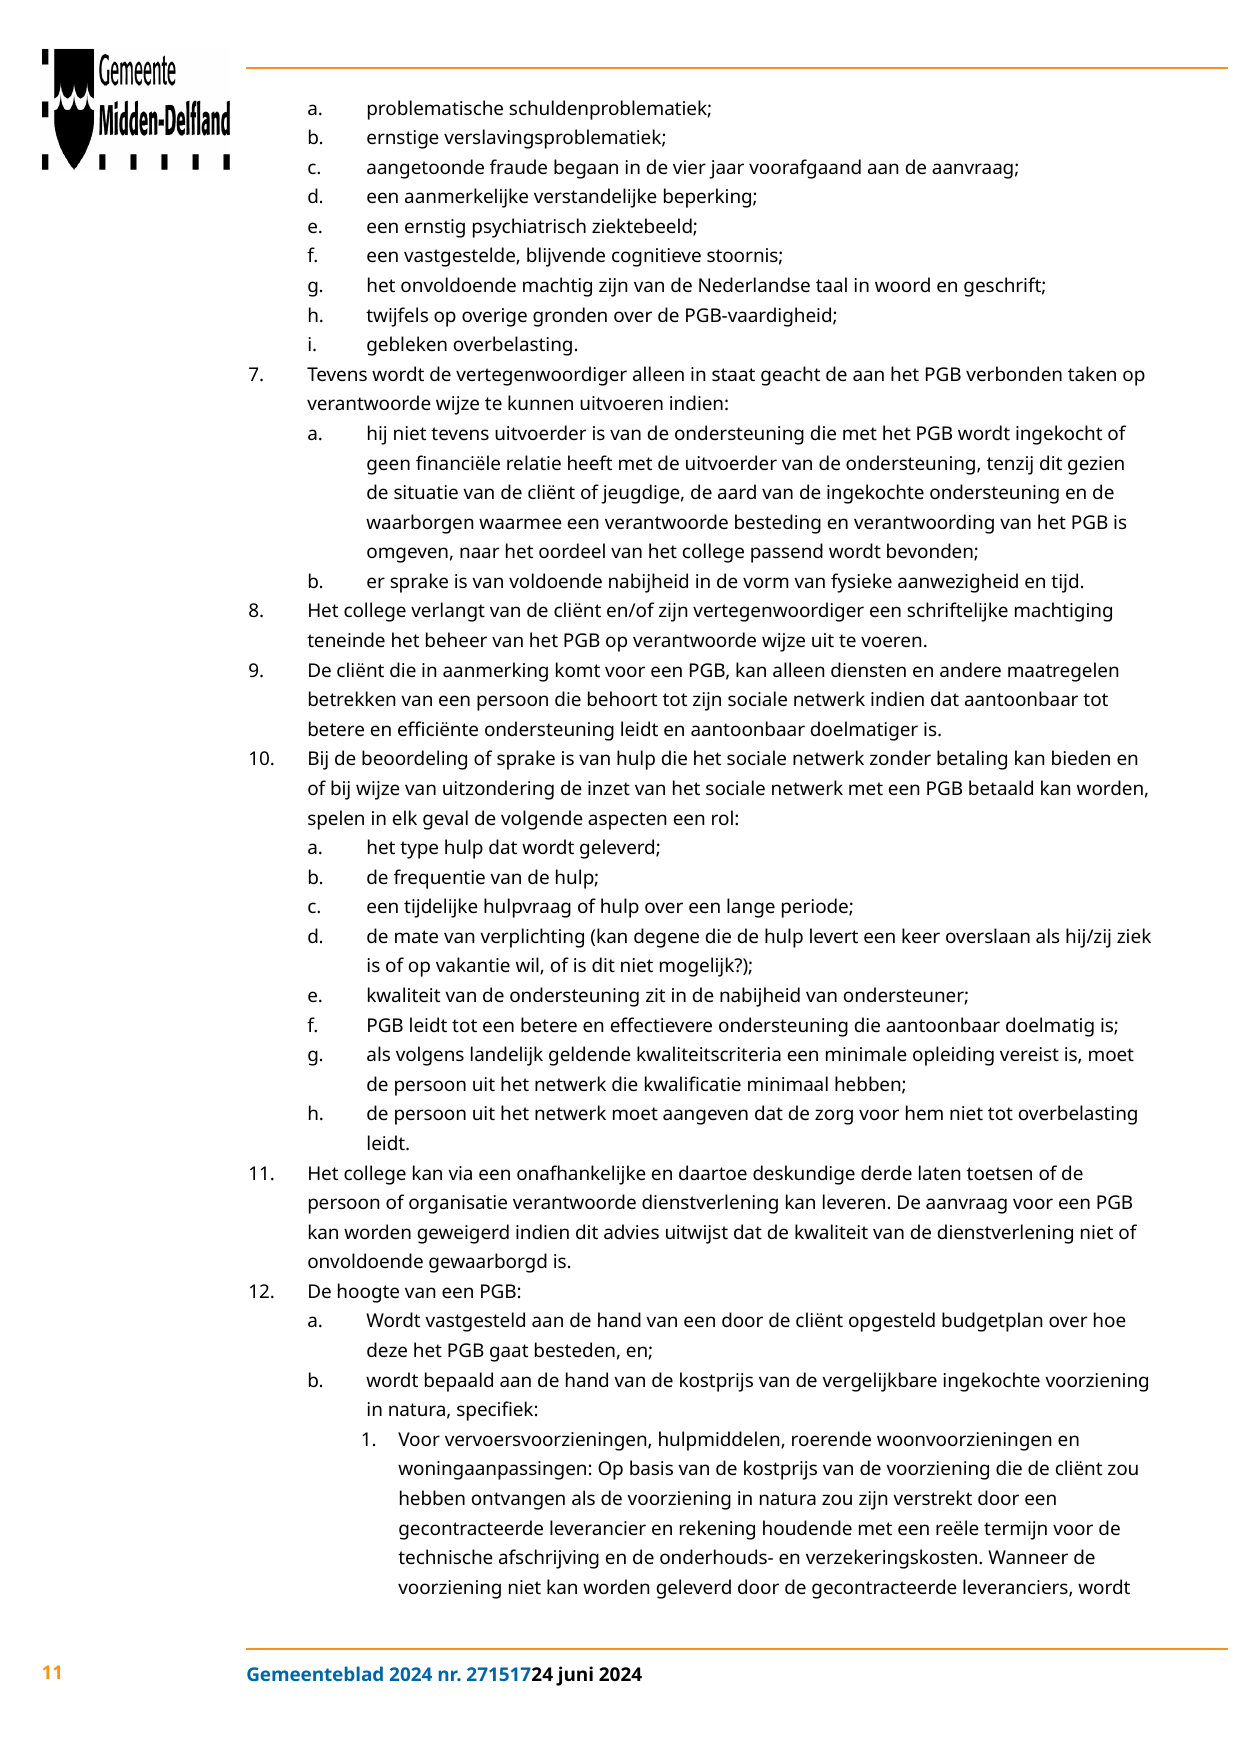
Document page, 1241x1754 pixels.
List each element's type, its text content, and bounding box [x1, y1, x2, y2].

picture [41, 47, 231, 172]
list Wordt vastgesteld aan de hand van een door de cliënt opgesteld budgetplan over hoe deze het PGB gaat besteden, en; [307, 1308, 1152, 1363]
list als volgens landelijk geldende kwaliteitscriteria een minimale opleiding vereist is, moet de persoon uit het netwerk die kwalificatie minimaal hebben; [307, 1041, 1152, 1097]
list Het college verlangt van de cliënt en/of zijn vertegenwoordiger een schriftelijke machtiging teneinde het beheer van het PGB op verantwoorde wijze uit te voeren. [248, 598, 1152, 653]
list Voor vervoersvoorzieningen, hulpmiddelen, roerende woonvoorzieningen en woningaanpassingen: Op basis van de kostprijs van de voorziening die de cliënt zou hebben ontvangen als de voorziening in natura zou zijn verstrekt door een gecontracteerde leverancier en rekening houdende met een reële termijn voor de technische afschrijving en de onderhouds- en verzekeringskosten. Wanneer de voorziening niet kan worden geleverd door de gecontracteerde leveranciers, wordt [361, 1426, 1152, 1600]
list PGB leidt tot een betere en effectievere ondersteuning die aantoonbaar doelmatig is; [307, 1012, 1152, 1038]
list een ernstig psychiatrisch ziektebeeld; [307, 213, 1152, 239]
list een tijdelijke hulpvraag of hulp over een lange periode; [307, 893, 1152, 919]
list ernstige verslavingsproblematiek; [307, 124, 1152, 150]
list aangetoonde fraude begaan in de vier jaar voorafgaand aan de aanvraag; [307, 154, 1152, 180]
list Het college kan via een onafhankelijke en daartoe deskundige derde laten toetsen of de persoon of organisatie verantwoorde dienstverlening kan leveren. De aanvraag voor een PGB kan worden geweigerd indien dit advies uitwijst dat de kwaliteit van de dienstverlening niet of onvoldoende gewaarborgd is. [248, 1160, 1152, 1274]
list De hoogte van een PGB: [248, 1278, 1152, 1304]
list gebleken overbelasting. [307, 331, 1152, 357]
list wordt bepaald aan de hand van de kostprijs van de vergelijkbare ingekochte voorziening in natura, specifiek: [307, 1367, 1152, 1422]
list een vastgestelde, blijvende cognitieve stoornis; [307, 243, 1152, 268]
list er sprake is van voldoende nabijheid in de vorm van fysieke aanwezigheid en tijd. [307, 568, 1152, 594]
list de mate van verplichting (kan degene die de hulp levert een keer overslaan als hij/zij ziek is of op vakantie wil, of is dit niet mogelijk?); [307, 923, 1152, 978]
list De cliënt die in aanmerking komt voor een PGB, kan alleen diensten en andere maatregelen betrekken van een persoon die behoort tot zijn sociale netwerk indien dat aantoonbaar tot betere en efficiënte ondersteuning leidt en aantoonbaar doelmatiger is. [248, 657, 1152, 742]
list twijfels op overige gronden over de PGB-vaardigheid; [307, 302, 1152, 328]
list Bij de beoordeling of sprake is van hulp die het sociale netwerk zonder betaling kan bieden en of bij wijze van uitzondering de inzet van het sociale netwerk met een PGB betaald kan worden, spelen in elk geval de volgende aspecten een rol: [248, 746, 1152, 831]
list de persoon uit het netwerk moet aangeven dat de zorg voor hem niet tot overbelasting leidt. [307, 1101, 1152, 1156]
list kwaliteit van de ondersteuning zit in de nabijheid van ondersteuner; [307, 982, 1152, 1008]
list de frequentie van de hulp; [307, 864, 1152, 890]
list problematische schuldenproblematiek; [307, 95, 1152, 121]
list Tevens wordt de vertegenwoordiger alleen in staat geacht de aan het PGB verbonden taken op verantwoorde wijze te kunnen uitvoeren indien: [248, 361, 1152, 416]
list hij niet tevens uitvoerder is van de ondersteuning die met het PGB wordt ingekocht of geen financiële relatie heeft met de uitvoerder van de ondersteuning, tenzij dit gezien de situatie van de cliënt of jeugdige, de aard van de ingekochte ondersteuning en de waarborgen waarmee een verantwoorde besteding en verantwoording van het PGB is omgeven, naar het oordeel van het college passend wordt bevonden; [307, 420, 1152, 564]
list het onvoldoende machtig zijn van de Nederlandse taal in woord en geschrift; [307, 272, 1152, 298]
list een aanmerkelijke verstandelijke beperking; [307, 183, 1152, 209]
list het type hulp dat wordt geleverd; [307, 834, 1152, 860]
